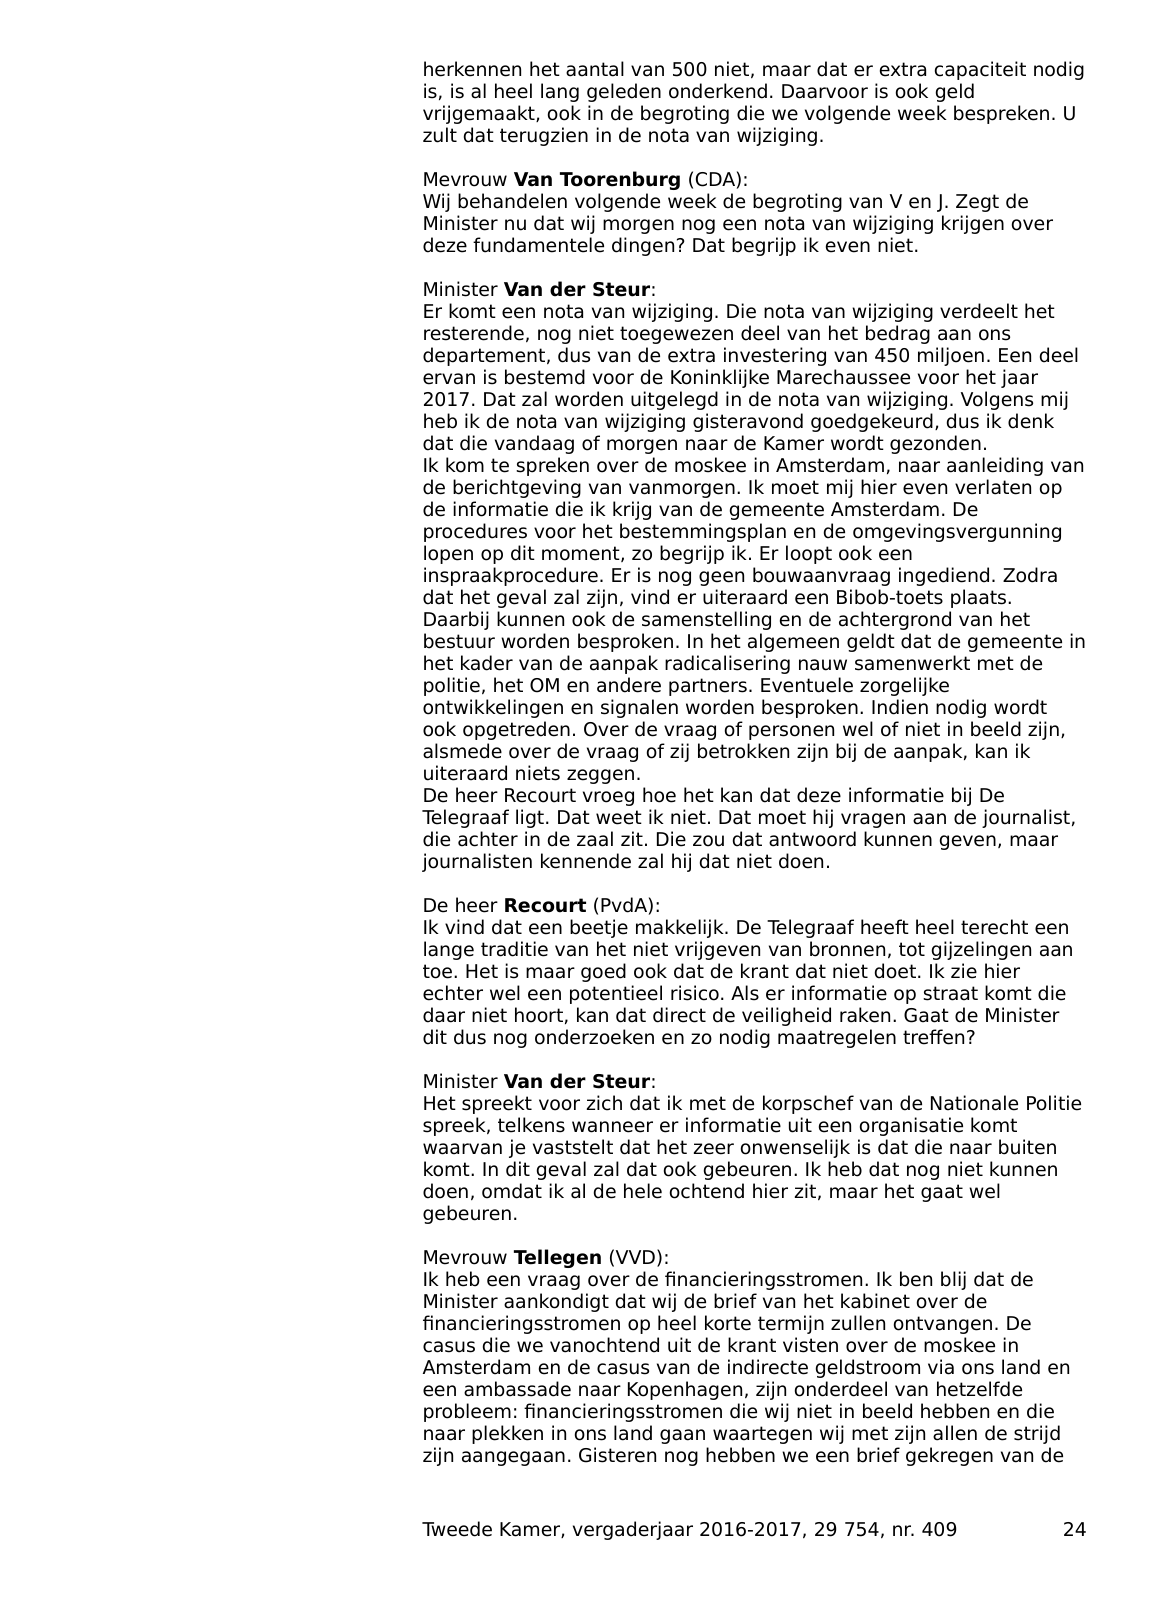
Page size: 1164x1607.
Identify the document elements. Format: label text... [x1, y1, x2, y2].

text Mevrouw Van Toorenburg (CDA): [422, 169, 1087, 191]
text De heer Recourt vroeg hoe het kan dat deze informatie bij De Telegraaf ligt. Dat weet ik niet. Dat moet hij vragen aan de journalist, die achter in de zaal zit. Die zou dat antwoord kunnen geven, maar journalisten kennende zal hij dat niet doen. [422, 785, 1087, 873]
text Het spreekt voor zich dat ik met de korpschef van de Nationale Politie spreek, telkens wanneer er informatie uit een organisatie komt waarvan je vaststelt dat het zeer onwenselijk is dat die naar buiten komt. In dit geval zal dat ook gebeuren. Ik heb dat nog niet kunnen doen, omdat ik al de hele ochtend hier zit, maar het gaat wel gebeuren. [422, 1093, 1087, 1225]
text Ik vind dat een beetje makkelijk. De Telegraaf heeft heel terecht een lange traditie van het niet vrijgeven van bronnen, tot gijzelingen aan toe. Het is maar goed ook dat de krant dat niet doet. Ik zie hier echter wel een potentieel risico. Als er informatie op straat komt die daar niet hoort, kan dat direct de veiligheid raken. Gaat de Minister dit dus nog onderzoeken en zo nodig maatregelen treffen? [422, 917, 1087, 1049]
text Ik heb een vraag over de financieringsstromen. Ik ben blij dat de Minister aankondigt dat wij de brief van het kabinet over de financieringsstromen op heel korte termijn zullen ontvangen. De casus die we vanochtend uit de krant visten over de moskee in Amsterdam en de casus van de indirecte geldstroom via ons land en een ambassade naar Kopenhagen, zijn onderdeel van hetzelfde probleem: financieringsstromen die wij niet in beeld hebben en die naar plekken in ons land gaan waartegen wij met zijn allen de strijd zijn aangegaan. Gisteren nog hebben we een brief gekregen van de [422, 1269, 1087, 1467]
text Ik kom te spreken over de moskee in Amsterdam, naar aanleiding van de berichtgeving van vanmorgen. Ik moet mij hier even verlaten op de informatie die ik krijg van de gemeente Amsterdam. De procedures voor het bestemmingsplan en de omgevingsvergunning lopen op dit moment, zo begrijp ik. Er loopt ook een inspraakprocedure. Er is nog geen bouwaanvraag ingediend. Zodra dat het geval zal zijn, vind er uiteraard een Bibob-toets plaats. Daarbij kunnen ook de samenstelling en de achtergrond van het bestuur worden besproken. In het algemeen geldt dat de gemeente in het kader van de aanpak radicalisering nauw samenwerkt met de politie, het OM en andere partners. Eventuele zorgelijke ontwikkelingen en signalen worden besproken. Indien nodig wordt ook opgetreden. Over de vraag of personen wel of niet in beeld zijn, alsmede over de vraag of zij betrokken zijn bij de aanpak, kan ik uiteraard niets zeggen. [422, 455, 1087, 785]
text Wij behandelen volgende week de begroting van V en J. Zegt de Minister nu dat wij morgen nog een nota van wijziging krijgen over deze fundamentele dingen? Dat begrijp ik even niet. [422, 191, 1087, 257]
text Minister Van der Steur: [422, 1071, 1087, 1093]
text Minister Van der Steur: [422, 279, 1087, 301]
text herkennen het aantal van 500 niet, maar dat er extra capaciteit nodig is, is al heel lang geleden onderkend. Daarvoor is ook geld vrijgemaakt, ook in de begroting die we volgende week bespreken. U zult dat terugzien in de nota van wijziging. [422, 59, 1087, 147]
text Mevrouw Tellegen (VVD): [422, 1247, 1087, 1269]
text Er komt een nota van wijziging. Die nota van wijziging verdeelt het resterende, nog niet toegewezen deel van het bedrag aan ons departement, dus van de extra investering van 450 miljoen. Een deel ervan is bestemd voor de Koninklijke Marechaussee voor het jaar 2017. Dat zal worden uitgelegd in de nota van wijziging. Volgens mij heb ik de nota van wijziging gisteravond goedgekeurd, dus ik denk dat die vandaag of morgen naar de Kamer wordt gezonden. [422, 301, 1087, 455]
text De heer Recourt (PvdA): [422, 895, 1087, 917]
